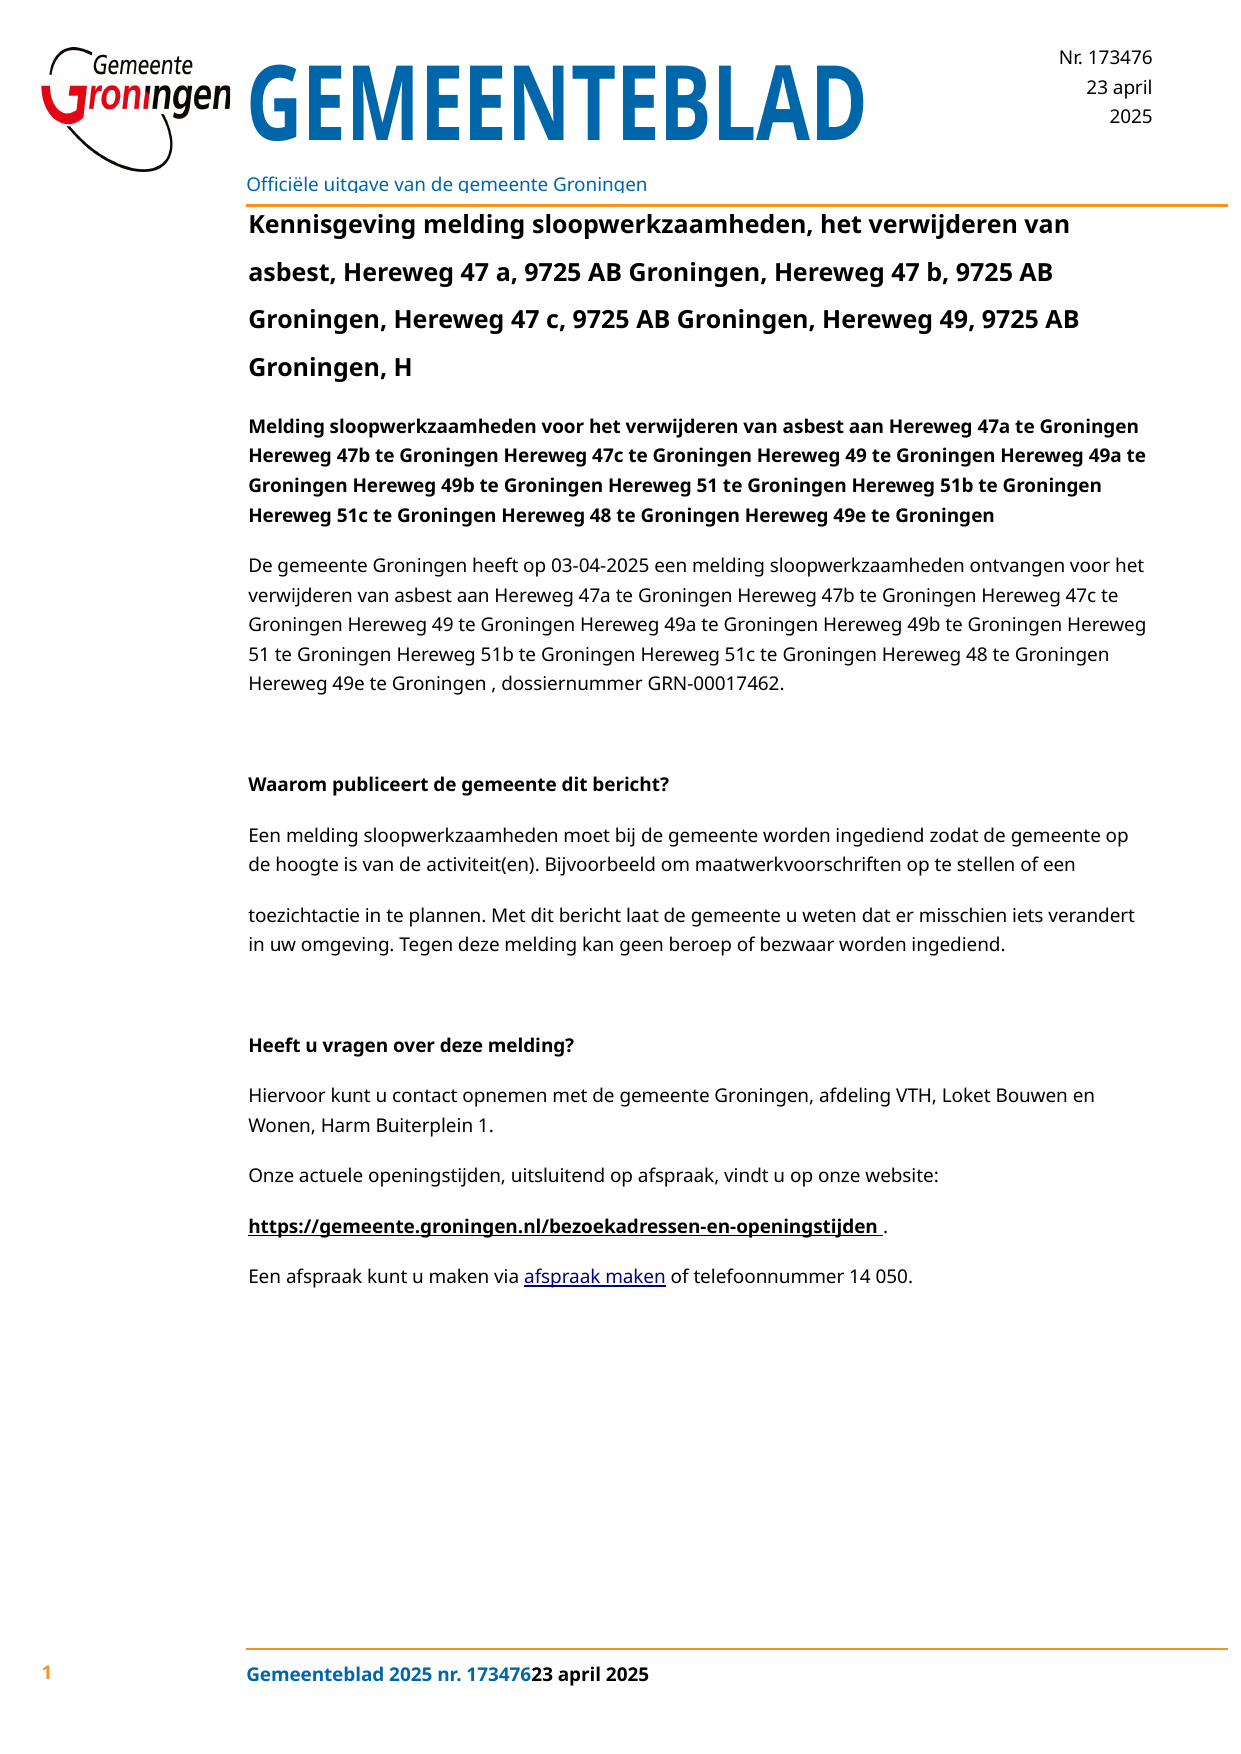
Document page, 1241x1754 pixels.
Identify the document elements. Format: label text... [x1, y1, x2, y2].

text toezichtactie in te plannen. Met dit bericht laat de gemeente u weten dat er misschien iets verandert in uw omgeving. Tegen deze melding kan geen beroep of bezwaar worden ingediend. [248, 902, 1152, 957]
text Een melding sloopwerkzaamheden moet bij de gemeente worden ingediend zodat de gemeente op de hoogte is van de activiteit(en). Bijvoorbeeld om maatwerkvoorschriften op te stellen of een [248, 822, 1152, 877]
text https://gemeente.groningen.nl/bezoekadressen-en-openingstijden . [248, 1213, 1152, 1239]
text Melding sloopwerkzaamheden voor het verwijderen van asbest aan Hereweg 47a te Groningen Hereweg 47b te Groningen Hereweg 47c te Groningen Hereweg 49 te Groningen Hereweg 49a te Groningen Hereweg 49b te Groningen Hereweg 51 te Groningen Hereweg 51b te Groningen Hereweg 51c te Groningen Hereweg 48 te Groningen Hereweg 49e te Groningen [248, 413, 1152, 528]
text Hiervoor kunt u contact opnemen met de gemeente Groningen, afdeling VTH, Loket Bouwen en Wonen, Harm Buiterplein 1. [248, 1083, 1152, 1138]
text De gemeente Groningen heeft op 03-04-2025 een melding sloopwerkzaamheden ontvangen voor het verwijderen van asbest aan Hereweg 47a te Groningen Hereweg 47b te Groningen Hereweg 47c te Groningen Hereweg 49 te Groningen Hereweg 49a te Groningen Hereweg 49b te Groningen Hereweg 51 te Groningen Hereweg 51b te Groningen Hereweg 51c te Groningen Hereweg 48 te Groningen Hereweg 49e te Groningen , dossiernummer GRN-00017462. [248, 552, 1152, 696]
text Heeft u vragen over deze melding? [248, 1032, 1152, 1058]
text Waarom publiceert de gemeente dit bericht? [248, 771, 1152, 797]
text Een afspraak kunt u maken via afspraak maken of telefoonnummer 14 050. [248, 1263, 1152, 1289]
picture [41, 47, 231, 172]
text Onze actuele openingstijden, uitsluitend op afspraak, vindt u op onze website: [248, 1163, 1152, 1188]
text Kennisgeving melding sloopwerkzaamheden, het verwijderen van asbest, Hereweg 47 a, 9725 AB Groningen, Hereweg 47 b, 9725 AB Groningen, Hereweg 47 c, 9725 AB Groningen, Hereweg 49, 9725 AB Groningen, H [248, 207, 1152, 384]
